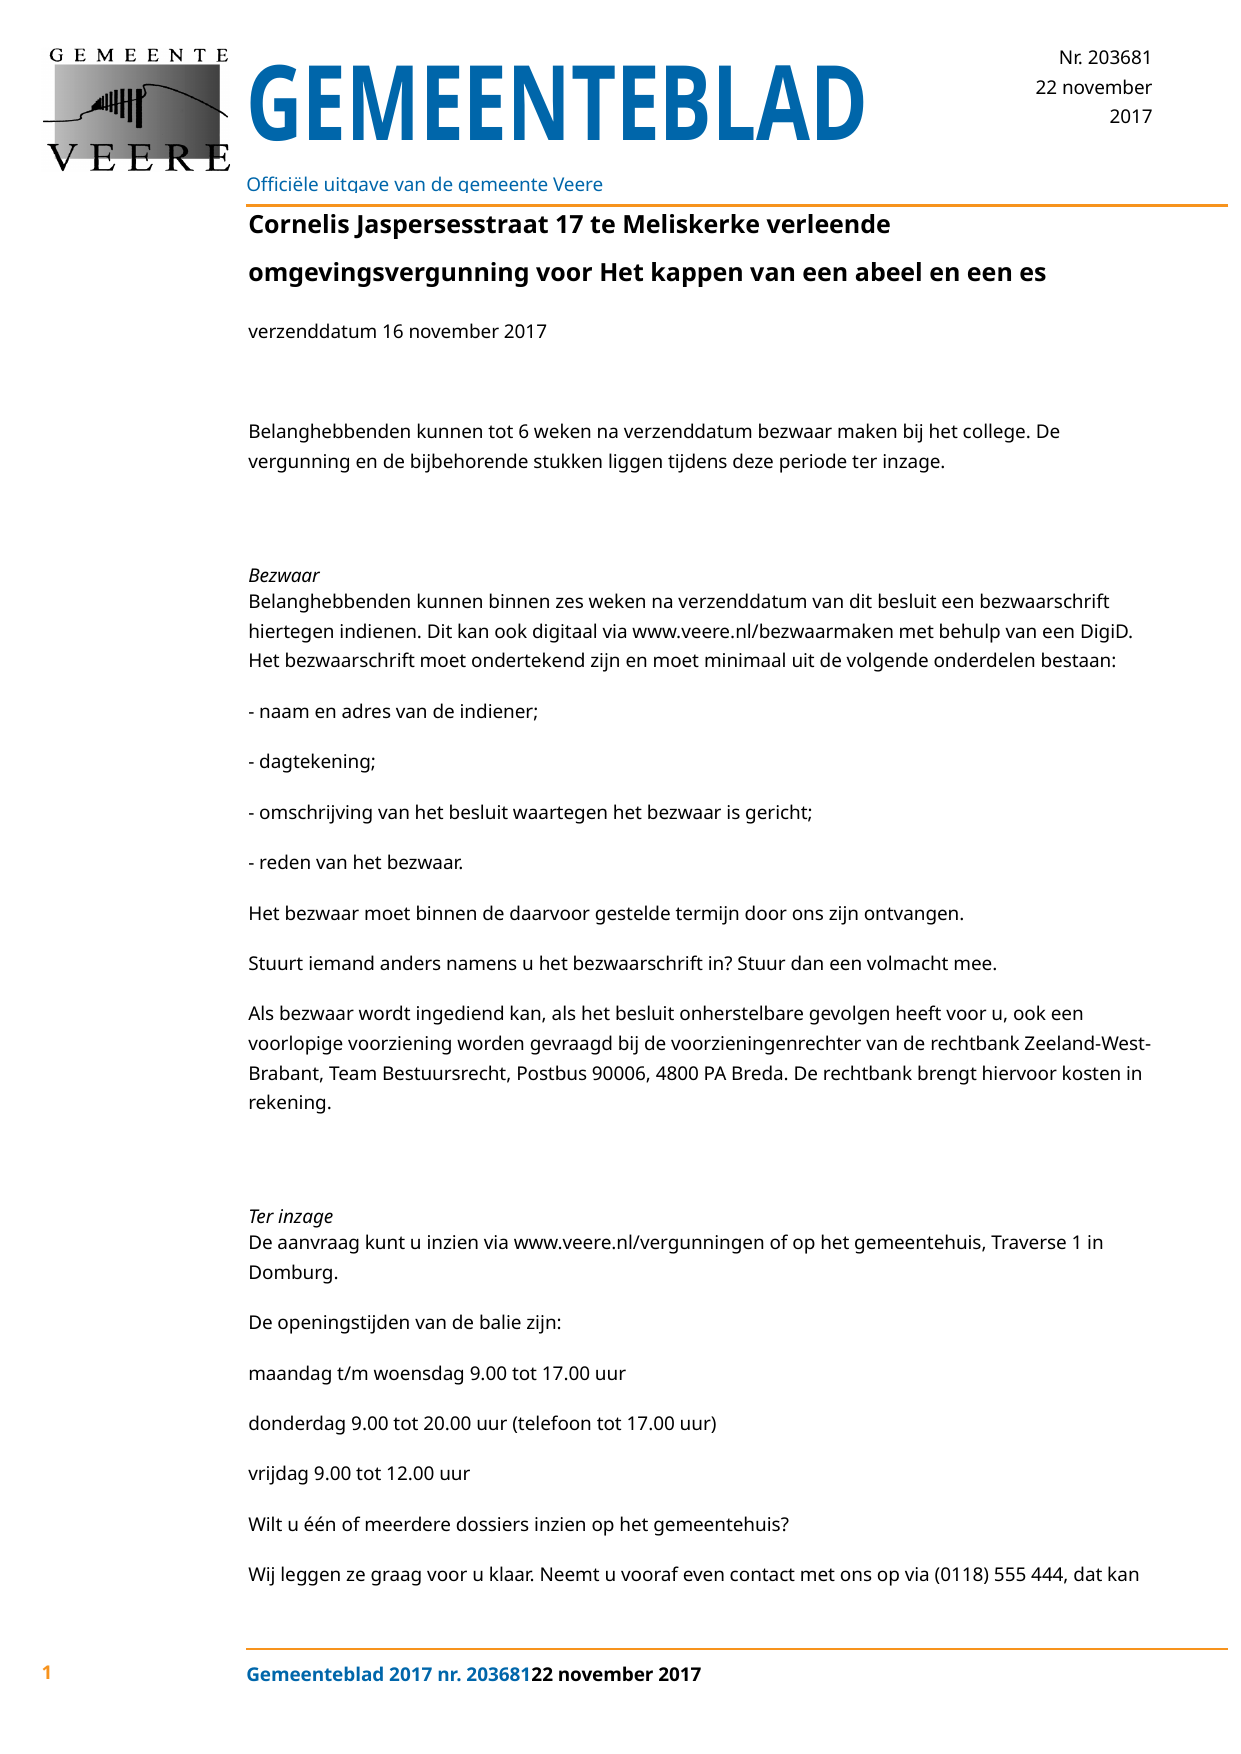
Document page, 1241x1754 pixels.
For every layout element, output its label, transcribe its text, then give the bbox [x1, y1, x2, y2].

text donderdag 9.00 tot 20.00 uur (telefoon tot 17.00 uur) [248, 1410, 1152, 1436]
text - naam en adres van de indiener; [248, 698, 1152, 724]
text Wilt u één of meerdere dossiers inzien op het gemeentehuis? [248, 1511, 1152, 1537]
text maandag t/m woensdag 9.00 tot 17.00 uur [248, 1360, 1152, 1386]
text Wij leggen ze graag voor u klaar. Neemt u vooraf even contact met ons op via (0118) 555 444, dat kan [248, 1561, 1152, 1587]
text De aanvraag kunt u inzien via www.veere.nl/vergunningen of op het gemeentehuis, Traverse 1 in Domburg. [248, 1229, 1152, 1285]
text Cornelis Jaspersesstraat 17 te Meliskerke verleende omgevingsvergunning voor Het kappen van een abeel en een es [248, 207, 1152, 288]
text De openingstijden van de balie zijn: [248, 1309, 1152, 1335]
text - omschrijving van het besluit waartegen het bezwaar is gericht; [248, 799, 1152, 824]
text Belanghebbenden kunnen tot 6 weken na verzenddatum bezwaar maken bij het college. De vergunning en de bijbehorende stukken liggen tijdens deze periode ter inzage. [248, 419, 1152, 474]
text vrijdag 9.00 tot 12.00 uur [248, 1461, 1152, 1486]
text verzenddatum 16 november 2017 [248, 318, 1152, 344]
text Belanghebbenden kunnen binnen zes weken na verzenddatum van dit besluit een bezwaarschrift hiertegen indienen. Dit kan ook digitaal via www.veere.nl/bezwaarmaken met behulp van een DigiD. Het bezwaarschrift moet ondertekend zijn en moet minimaal uit de volgende onderdelen bestaan: [248, 588, 1152, 673]
text - reden van het bezwaar. [248, 849, 1152, 875]
text - dagtekening; [248, 748, 1152, 774]
text Ter inzage [248, 1204, 1152, 1229]
text Als bezwaar wordt ingediend kan, als het besluit onherstelbare gevolgen heeft voor u, ook een voorlopige voorziening worden gevraagd bij de voorzieningenrechter van de rechtbank Zeeland-West-Brabant, Team Bestuursrecht, Postbus 90006, 4800 PA Breda. De rechtbank brengt hiervoor kosten in rekening. [248, 1001, 1152, 1115]
text Het bezwaar moet binnen de daarvoor gestelde termijn door ons zijn ontvangen. [248, 900, 1152, 925]
picture [41, 47, 231, 172]
text Bezwaar [248, 563, 1152, 588]
text Stuurt iemand anders namens u het bezwaarschrift in? Stuur dan een volmacht mee. [248, 950, 1152, 976]
